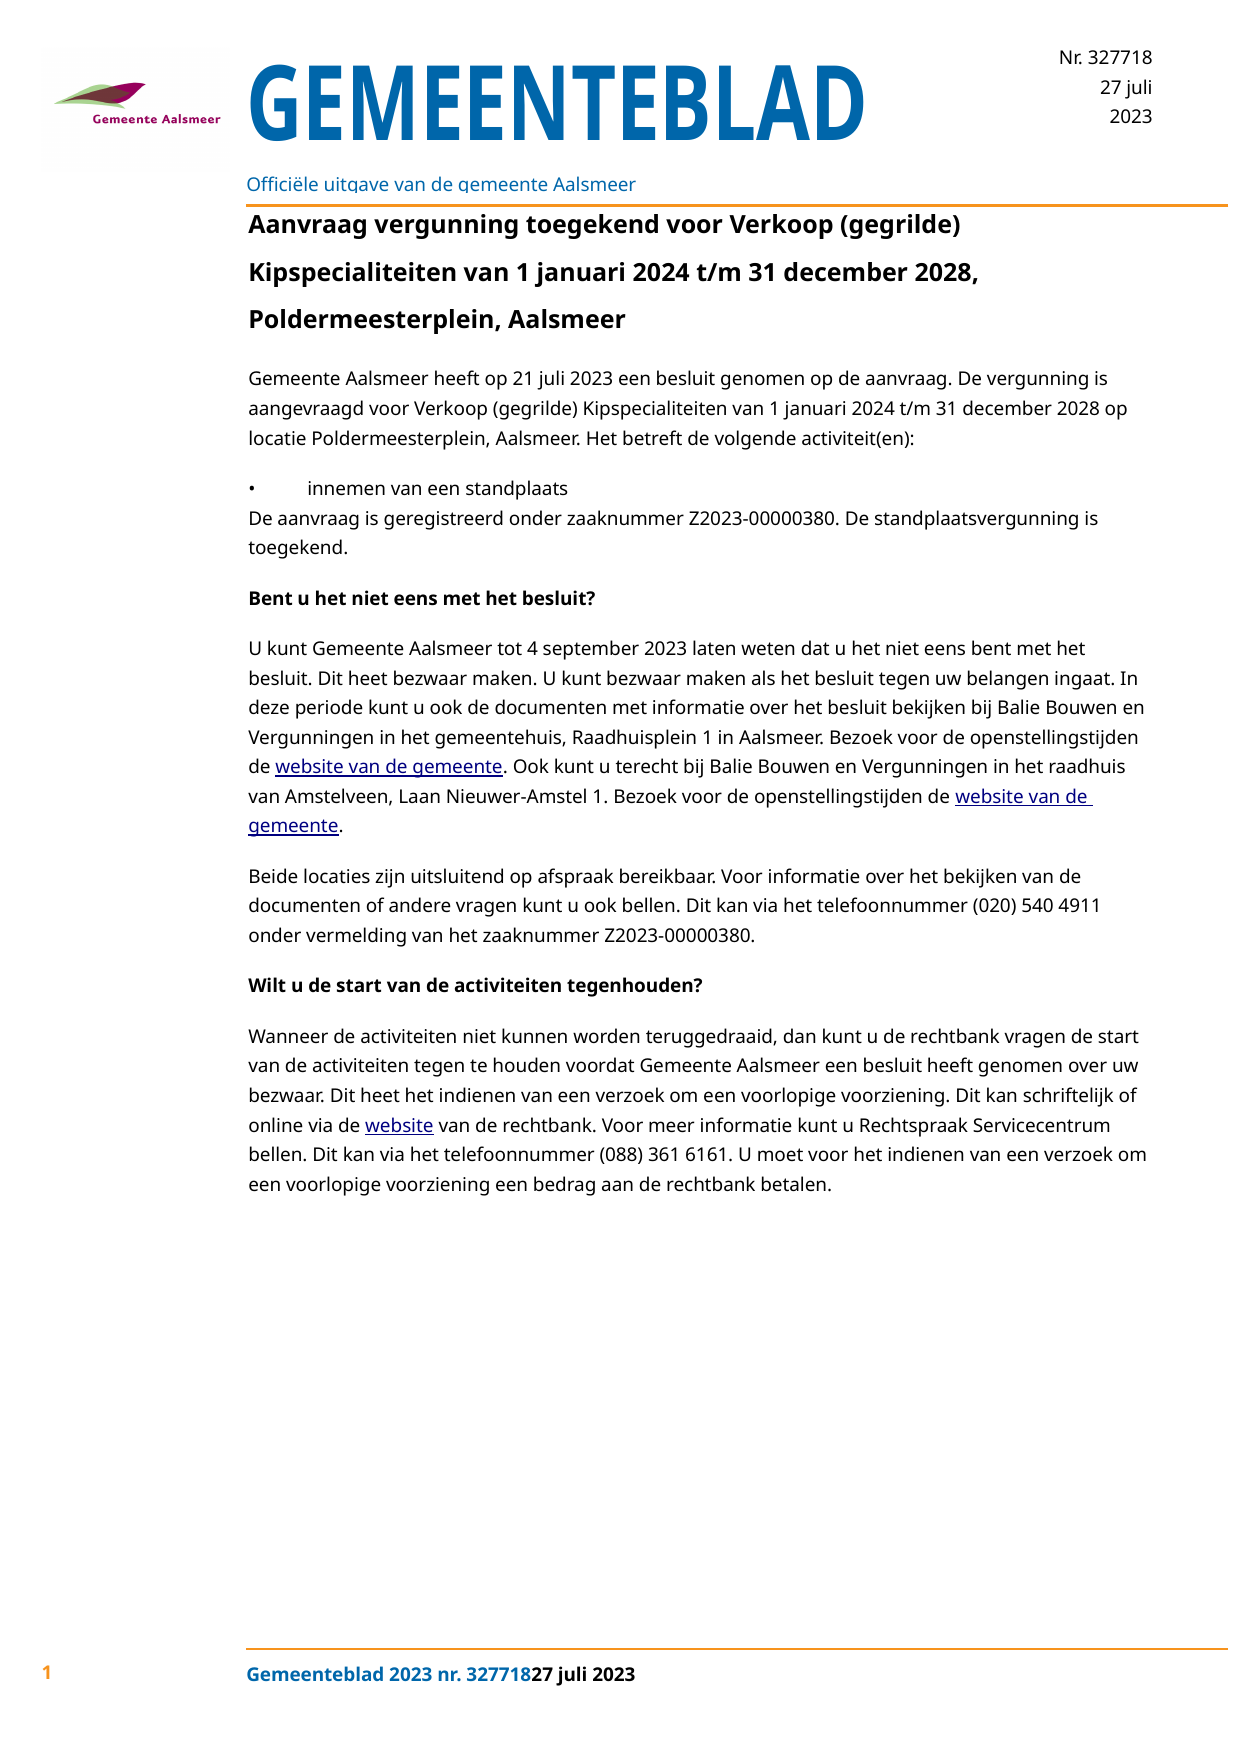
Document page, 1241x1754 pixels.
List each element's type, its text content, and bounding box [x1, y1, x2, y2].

text Gemeente Aalsmeer heeft op 21 juli 2023 een besluit genomen op de aanvraag. De vergunning is aangevraagd voor Verkoop (gegrilde) Kipspecialiteiten van 1 januari 2024 t/m 31 december 2028 op locatie Poldermeesterplein, Aalsmeer. Het betreft de volgende activiteit(en): [248, 366, 1152, 450]
text Bent u het niet eens met het besluit? [248, 585, 1152, 610]
text Wanneer de activiteiten niet kunnen worden teruggedraaid, dan kunt u de rechtbank vragen de start van de activiteiten tegen te houden voordat Gemeente Aalsmeer een besluit heeft genomen over uw bezwaar. Dit heet het indienen van een verzoek om een voorlopige voorziening. Dit kan schriftelijk of online via de website van de rechtbank. Voor meer informatie kunt u Rechtspraak Servicecentrum bellen. Dit kan via het telefoonnummer (088) 361 6161. U moet voor het indienen van een verzoek om een voorlopige voorziening een bedrag aan de rechtbank betalen. [248, 1023, 1152, 1197]
text Beide locaties zijn uitsluitend op afspraak bereikbaar. Voor informatie over het bekijken van de documenten of andere vragen kunt u ook bellen. Dit kan via het telefoonnummer (020) 540 4911 onder vermelding van het zaaknummer Z2023-00000380. [248, 863, 1152, 948]
picture [41, 47, 231, 172]
text U kunt Gemeente Aalsmeer tot 4 september 2023 laten weten dat u het niet eens bent met het besluit. Dit heet bezwaar maken. U kunt bezwaar maken als het besluit tegen uw belangen ingaat. In deze periode kunt u ook de documenten met informatie over het besluit bekijken bij Balie Bouwen en Vergunningen in het gemeentehuis, Raadhuisplein 1 in Aalsmeer. Bezoek voor de openstellingstijden de website van de gemeente. Ook kunt u terecht bij Balie Bouwen en Vergunningen in het raadhuis van Amstelveen, Laan Nieuwer-Amstel 1. Bezoek voor de openstellingstijden de website van de gemeente. [248, 635, 1152, 838]
text Wilt u de start van de activiteiten tegenhouden? [248, 973, 1152, 998]
text Aanvraag vergunning toegekend voor Verkoop (gegrilde) Kipspecialiteiten van 1 januari 2024 t/m 31 december 2028, Poldermeesterplein, Aalsmeer [248, 207, 1152, 336]
text De aanvraag is geregistreerd onder zaaknummer Z2023-00000380. De standplaatsvergunning is toegekend. [248, 505, 1152, 560]
list innemen van een standplaats [248, 475, 1152, 501]
